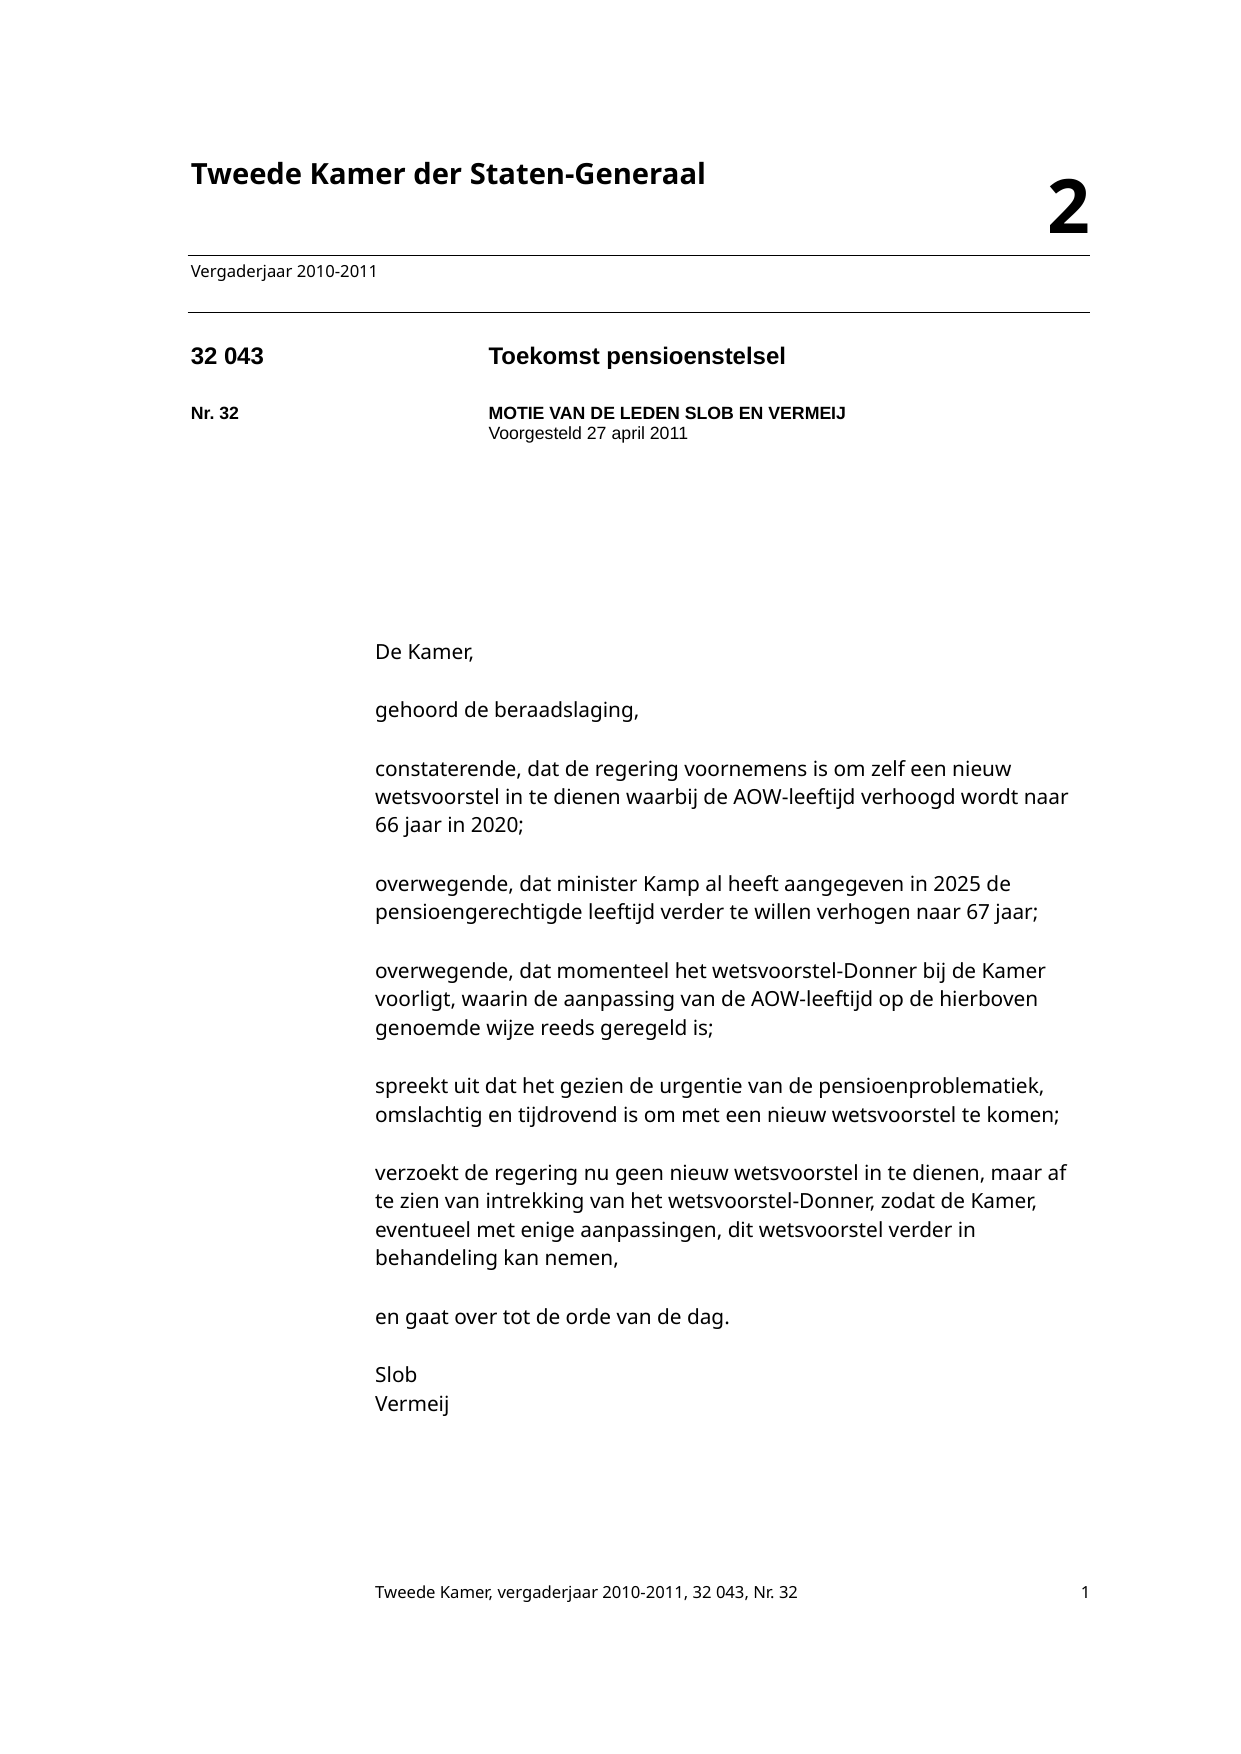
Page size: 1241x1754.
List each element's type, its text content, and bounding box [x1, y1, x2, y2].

text Vermeij [375, 1389, 1090, 1417]
text constaterende, dat de regering voornemens is om zelf een nieuw wetsvoorstel in te dienen waarbij de AOW-leeftijd verhoogd wordt naar 66 jaar in 2020; [375, 754, 1090, 839]
table_cell 32 043 [188, 339, 485, 399]
text De Kamer, [375, 637, 1090, 665]
table_cell [485, 313, 1090, 339]
table_header Tweede Kamer der Staten-Generaal [188, 150, 909, 255]
table_cell Toekomst pensioenstelsel [485, 339, 1090, 399]
table_cell [485, 256, 1090, 312]
text en gaat over tot de orde van de dag. [375, 1302, 1090, 1330]
table_cell MOTIE VAN DE LEDEN SLOB EN VERMEIJ Voorgesteld 27 april 2011 [485, 399, 1090, 518]
table_cell Nr. 32 [188, 399, 485, 518]
table_cell Vergaderjaar 2010-2011 [188, 256, 485, 312]
text overwegende, dat minister Kamp al heeft aangegeven in 2025 de pensioengerechtigde leeftijd verder te willen verhogen naar 67 jaar; [375, 869, 1090, 926]
text gehoord de beraadslaging, [375, 695, 1090, 724]
table_header 2 [910, 150, 1090, 255]
text spreekt uit dat het gezien de urgentie van de pensioenproblematiek, omslachtig en tijdrovend is om met een nieuw wetsvoorstel te komen; [375, 1071, 1090, 1128]
table_cell [188, 313, 485, 339]
text verzoekt de regering nu geen nieuw wetsvoorstel in te dienen, maar af te zien van intrekking van het wetsvoorstel-Donner, zodat de Kamer, eventueel met enige aanpassingen, dit wetsvoorstel verder in behandeling kan nemen, [375, 1158, 1090, 1272]
text overwegende, dat momenteel het wetsvoorstel-Donner bij de Kamer voorligt, waarin de aanpassing van de AOW-leeftijd op de hierboven genoemde wijze reeds geregeld is; [375, 956, 1090, 1041]
text Slob [375, 1360, 1090, 1389]
